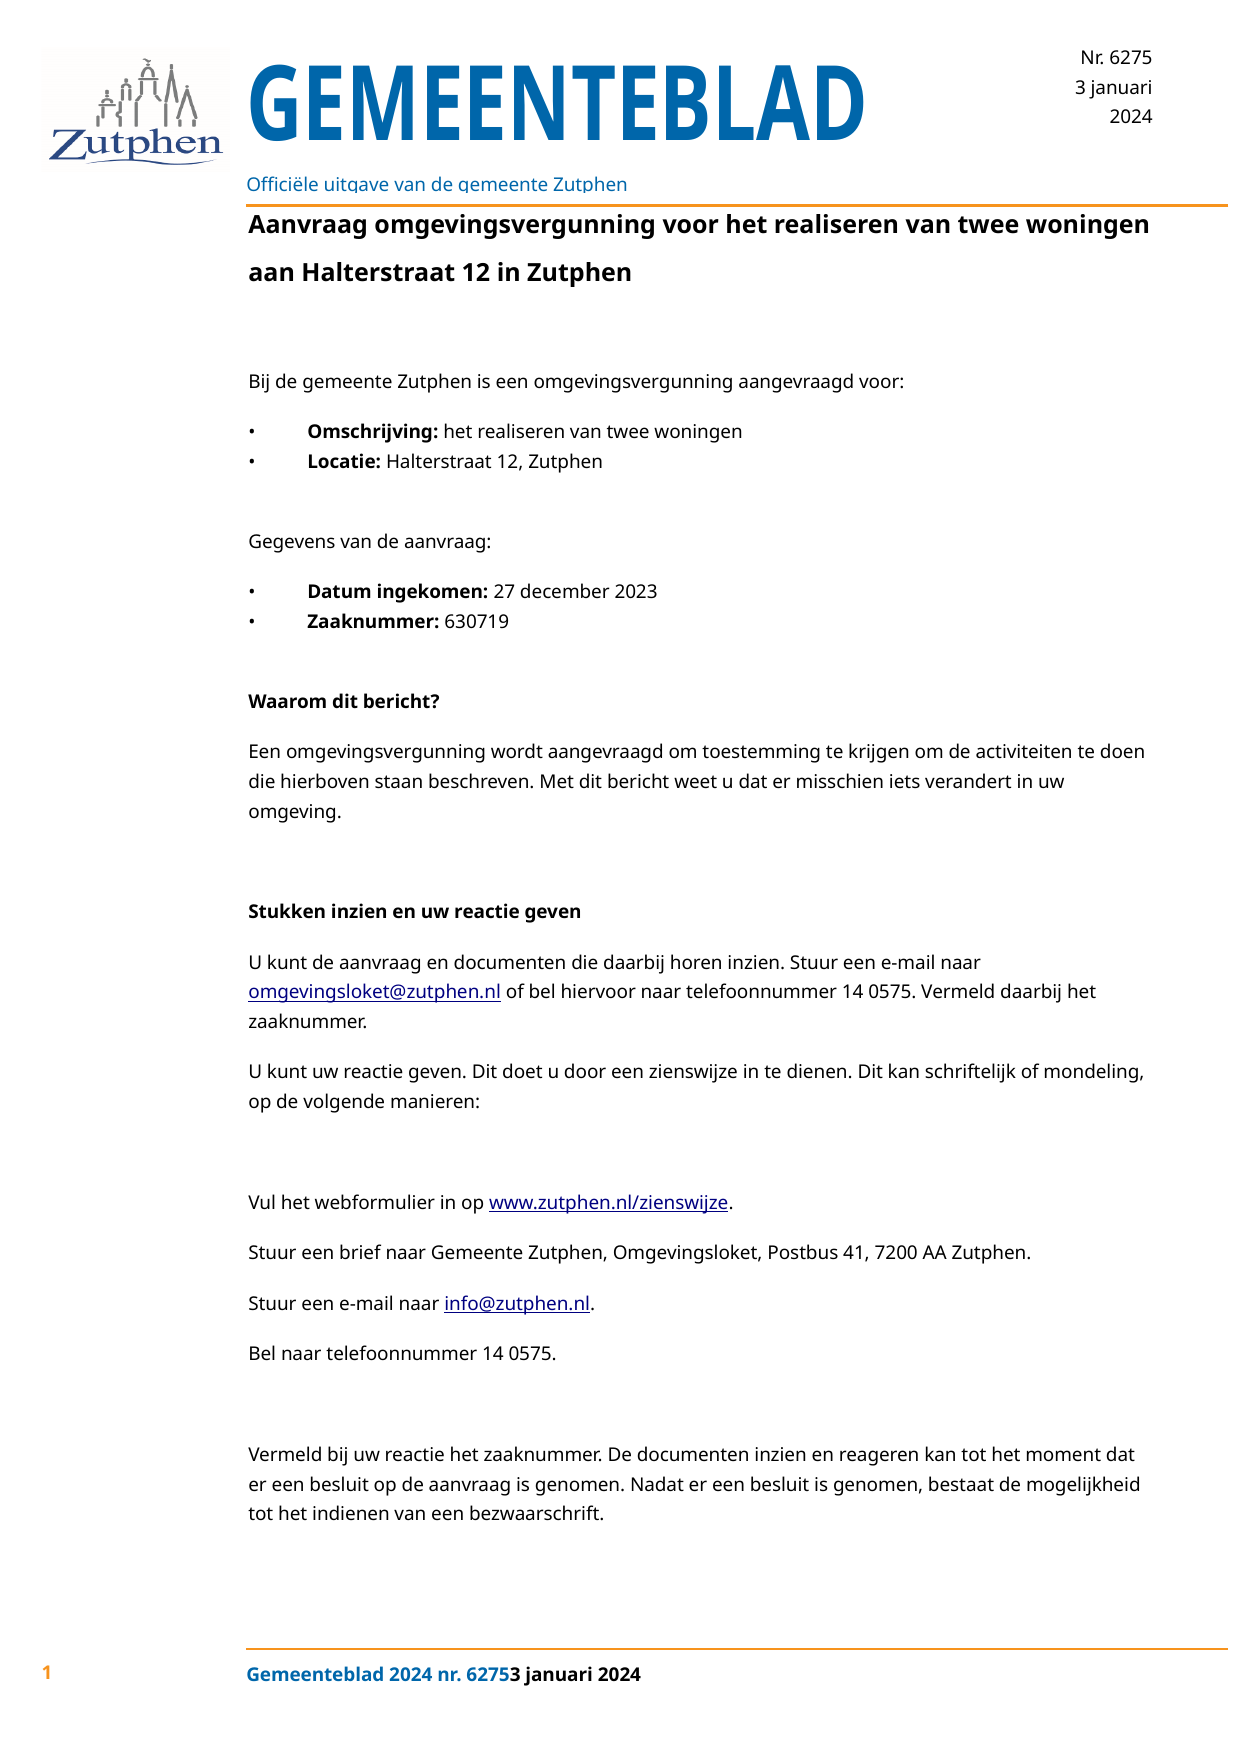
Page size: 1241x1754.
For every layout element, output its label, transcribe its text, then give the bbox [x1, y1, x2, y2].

text Aanvraag omgevingsvergunning voor het realiseren van twee woningen aan Halterstraat 12 in Zutphen [248, 207, 1152, 288]
text Stuur een e-mail naar info@zutphen.nl. [248, 1290, 1152, 1316]
text Een omgevingsvergunning wordt aangevraagd om toestemming te krijgen om de activiteiten te doen die hierboven staan beschreven. Met dit bericht weet u dat er misschien iets verandert in uw omgeving. [248, 739, 1152, 824]
text Bij de gemeente Zutphen is een omgevingsvergunning aangevraagd voor: [248, 368, 1152, 394]
list Zaaknummer: 630719 [248, 608, 1152, 634]
text Bel naar telefoonnummer 14 0575. [248, 1340, 1152, 1366]
picture [41, 47, 231, 172]
list Omschrijving: het realiseren van twee woningen [248, 419, 1152, 444]
text Stuur een brief naar Gemeente Zutphen, Omgevingsloket, Postbus 41, 7200 AA Zutphen. [248, 1239, 1152, 1265]
text Vermeld bij uw reactie het zaaknummer. De documenten inzien en reageren kan tot het moment dat er een besluit op de aanvraag is genomen. Nadat er een besluit is genomen, bestaat de mogelijkheid tot het indienen van een bezwaarschrift. [248, 1441, 1152, 1526]
list Locatie: Halterstraat 12, Zutphen [248, 448, 1152, 474]
text U kunt de aanvraag en documenten die daarbij horen inzien. Stuur een e-mail naar omgevingsloket@zutphen.nl of bel hiervoor naar telefoonnummer 14 0575. Vermeld daarbij het zaaknummer. [248, 949, 1152, 1034]
text Waarom dit bericht? [248, 688, 1152, 714]
text Stukken inzien en uw reactie geven [248, 899, 1152, 924]
text Gegevens van de aanvraag: [248, 528, 1152, 554]
text Vul het webformulier in op www.zutphen.nl/zienswijze. [248, 1189, 1152, 1215]
list Datum ingekomen: 27 december 2023 [248, 579, 1152, 604]
text U kunt uw reactie geven. Dit doet u door een zienswijze in te dienen. Dit kan schriftelijk of mondeling, op de volgende manieren: [248, 1059, 1152, 1114]
